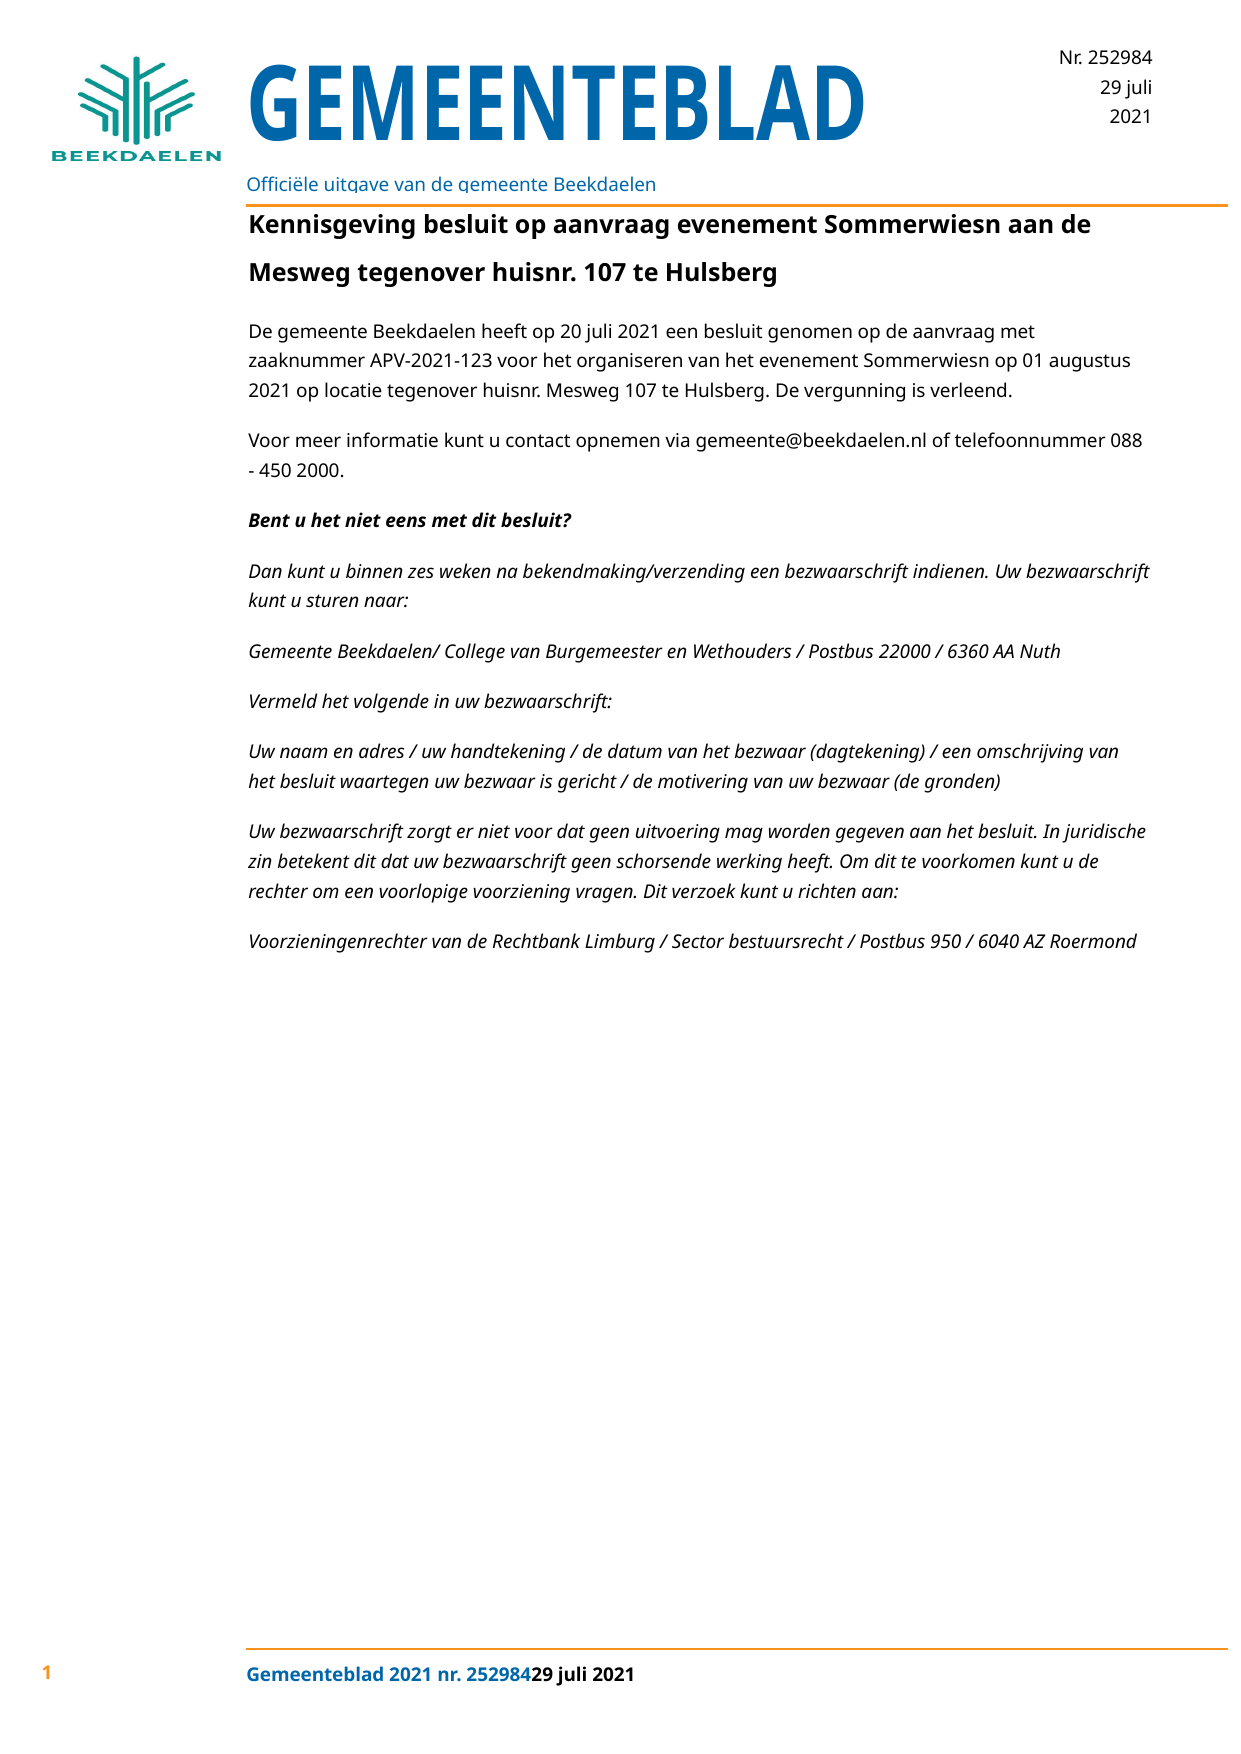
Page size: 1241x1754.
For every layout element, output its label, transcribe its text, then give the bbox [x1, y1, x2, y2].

text Uw bezwaarschrift zorgt er niet voor dat geen uitvoering mag worden gegeven aan het besluit. In juridische zin betekent dit dat uw bezwaarschrift geen schorsende werking heeft. Om dit te voorkomen kunt u de rechter om een voorlopige voorziening vragen. Dit verzoek kunt u richten aan: [248, 819, 1152, 904]
text De gemeente Beekdaelen heeft op 20 juli 2021 een besluit genomen op de aanvraag met zaaknummer APV-2021-123 voor het organiseren van het evenement Sommerwiesn op 01 augustus 2021 op locatie tegenover huisnr. Mesweg 107 te Hulsberg. De vergunning is verleend. [248, 318, 1152, 403]
text Uw naam en adres / uw handtekening / de datum van het bezwaar (dagtekening) / een omschrijving van het besluit waartegen uw bezwaar is gericht / de motivering van uw bezwaar (de gronden) [248, 739, 1152, 794]
text Vermeld het volgende in uw bezwaarschrift: [248, 688, 1152, 714]
text Gemeente Beekdaelen/ College van Burgemeester en Wethouders / Postbus 22000 / 6360 AA Nuth [248, 638, 1152, 664]
text Bent u het niet eens met dit besluit? [248, 507, 1152, 533]
text Kennisgeving besluit op aanvraag evenement Sommerwiesn aan de Mesweg tegenover huisnr. 107 te Hulsberg [248, 207, 1152, 288]
text Voorzieningenrechter van de Rechtbank Limburg / Sector bestuursrecht / Postbus 950 / 6040 AZ Roermond [248, 928, 1152, 954]
text Voor meer informatie kunt u contact opnemen via gemeente@beekdaelen.nl of telefoonnummer 088 - 450 2000. [248, 427, 1152, 483]
text Dan kunt u binnen zes weken na bekendmaking/verzending een bezwaarschrift indienen. Uw bezwaarschrift kunt u sturen naar: [248, 558, 1152, 613]
picture [41, 47, 231, 172]
